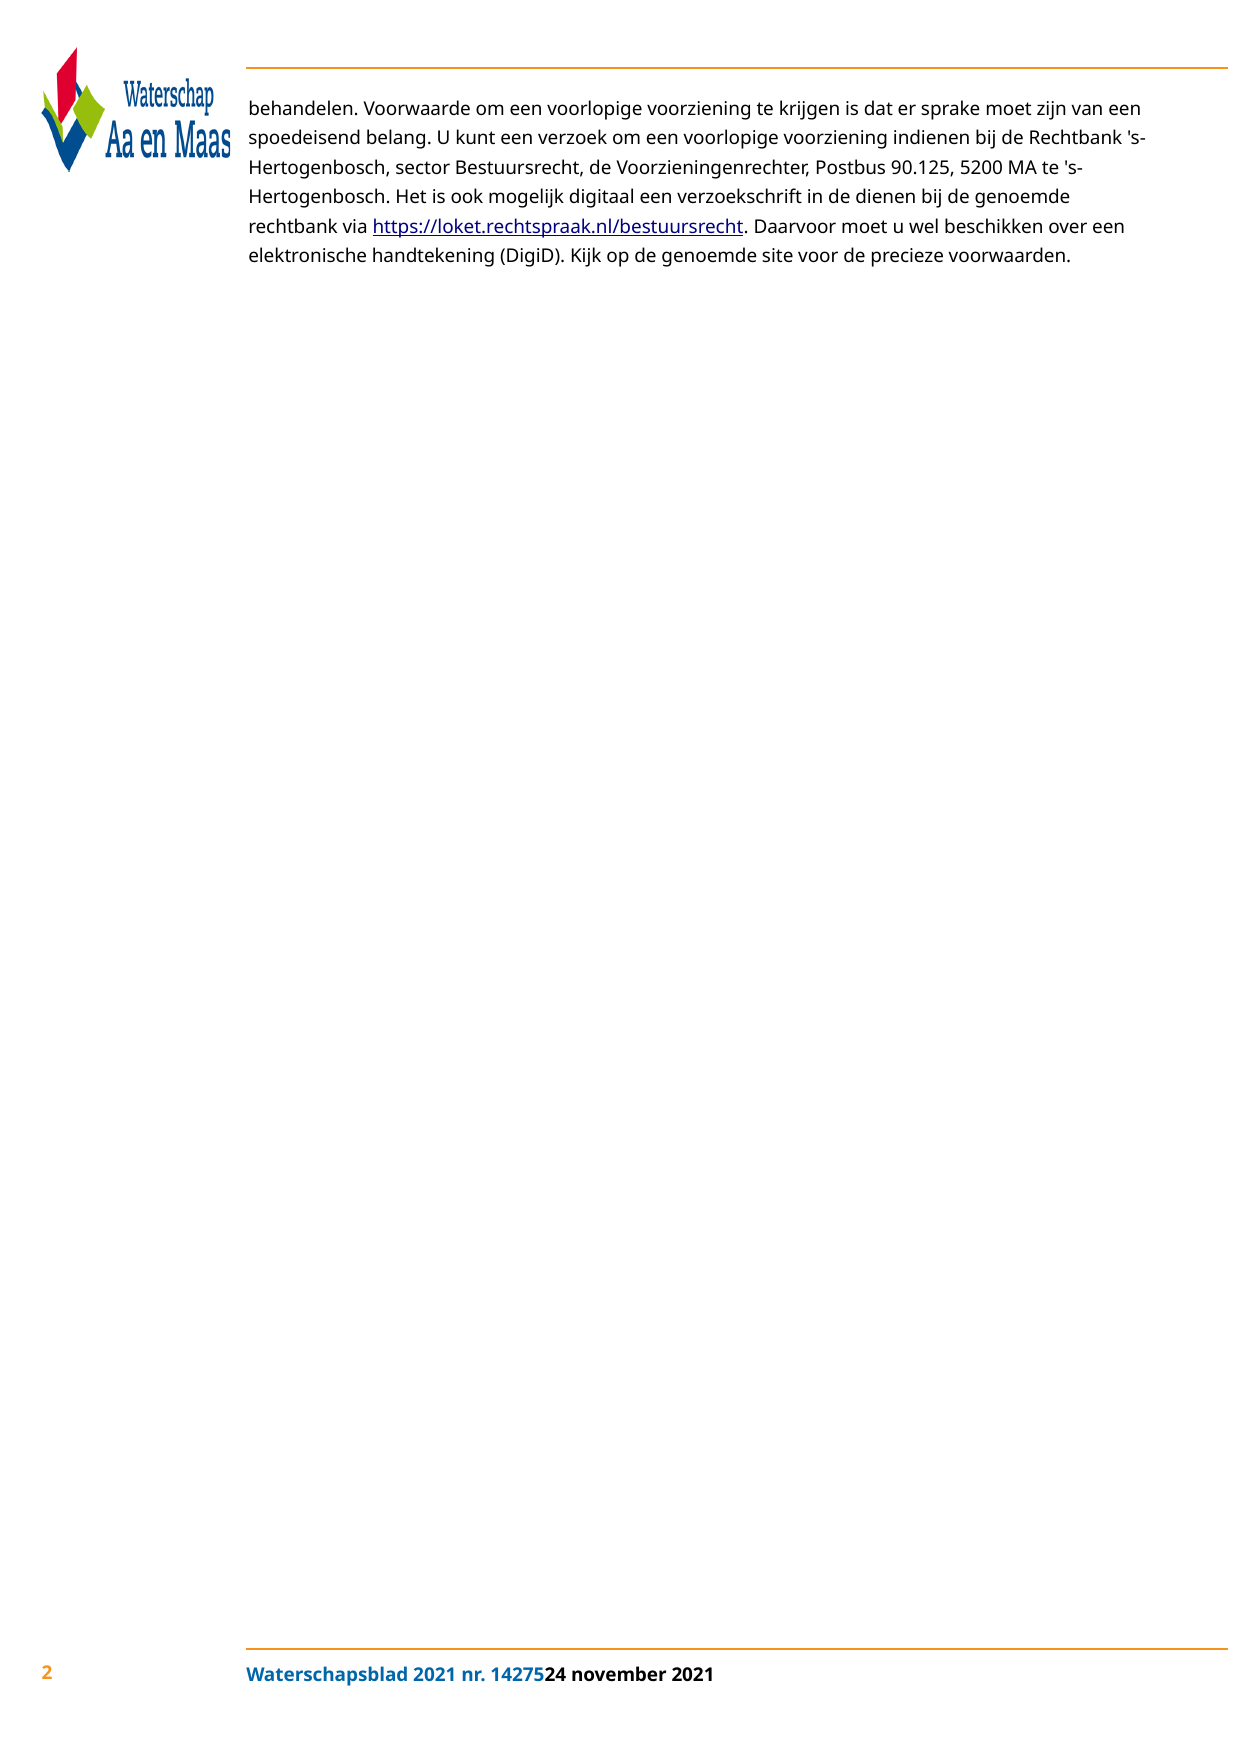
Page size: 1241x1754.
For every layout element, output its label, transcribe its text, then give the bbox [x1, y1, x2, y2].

picture [41, 47, 231, 172]
text behandelen. Voorwaarde om een voorlopige voorziening te krijgen is dat er sprake moet zijn van een spoedeisend belang. U kunt een verzoek om een voorlopige voorziening indienen bij de Rechtbank 's-Hertogenbosch, sector Bestuursrecht, de Voorzieningenrechter, Postbus 90.125, 5200 MA te 's-Hertogenbosch. Het is ook mogelijk digitaal een verzoekschrift in de dienen bij de genoemde rechtbank via https://loket.rechtspraak.nl/bestuursrecht. Daarvoor moet u wel beschikken over een elektronische handtekening (DigiD). Kijk op de genoemde site voor de precieze voorwaarden. [248, 95, 1152, 268]
